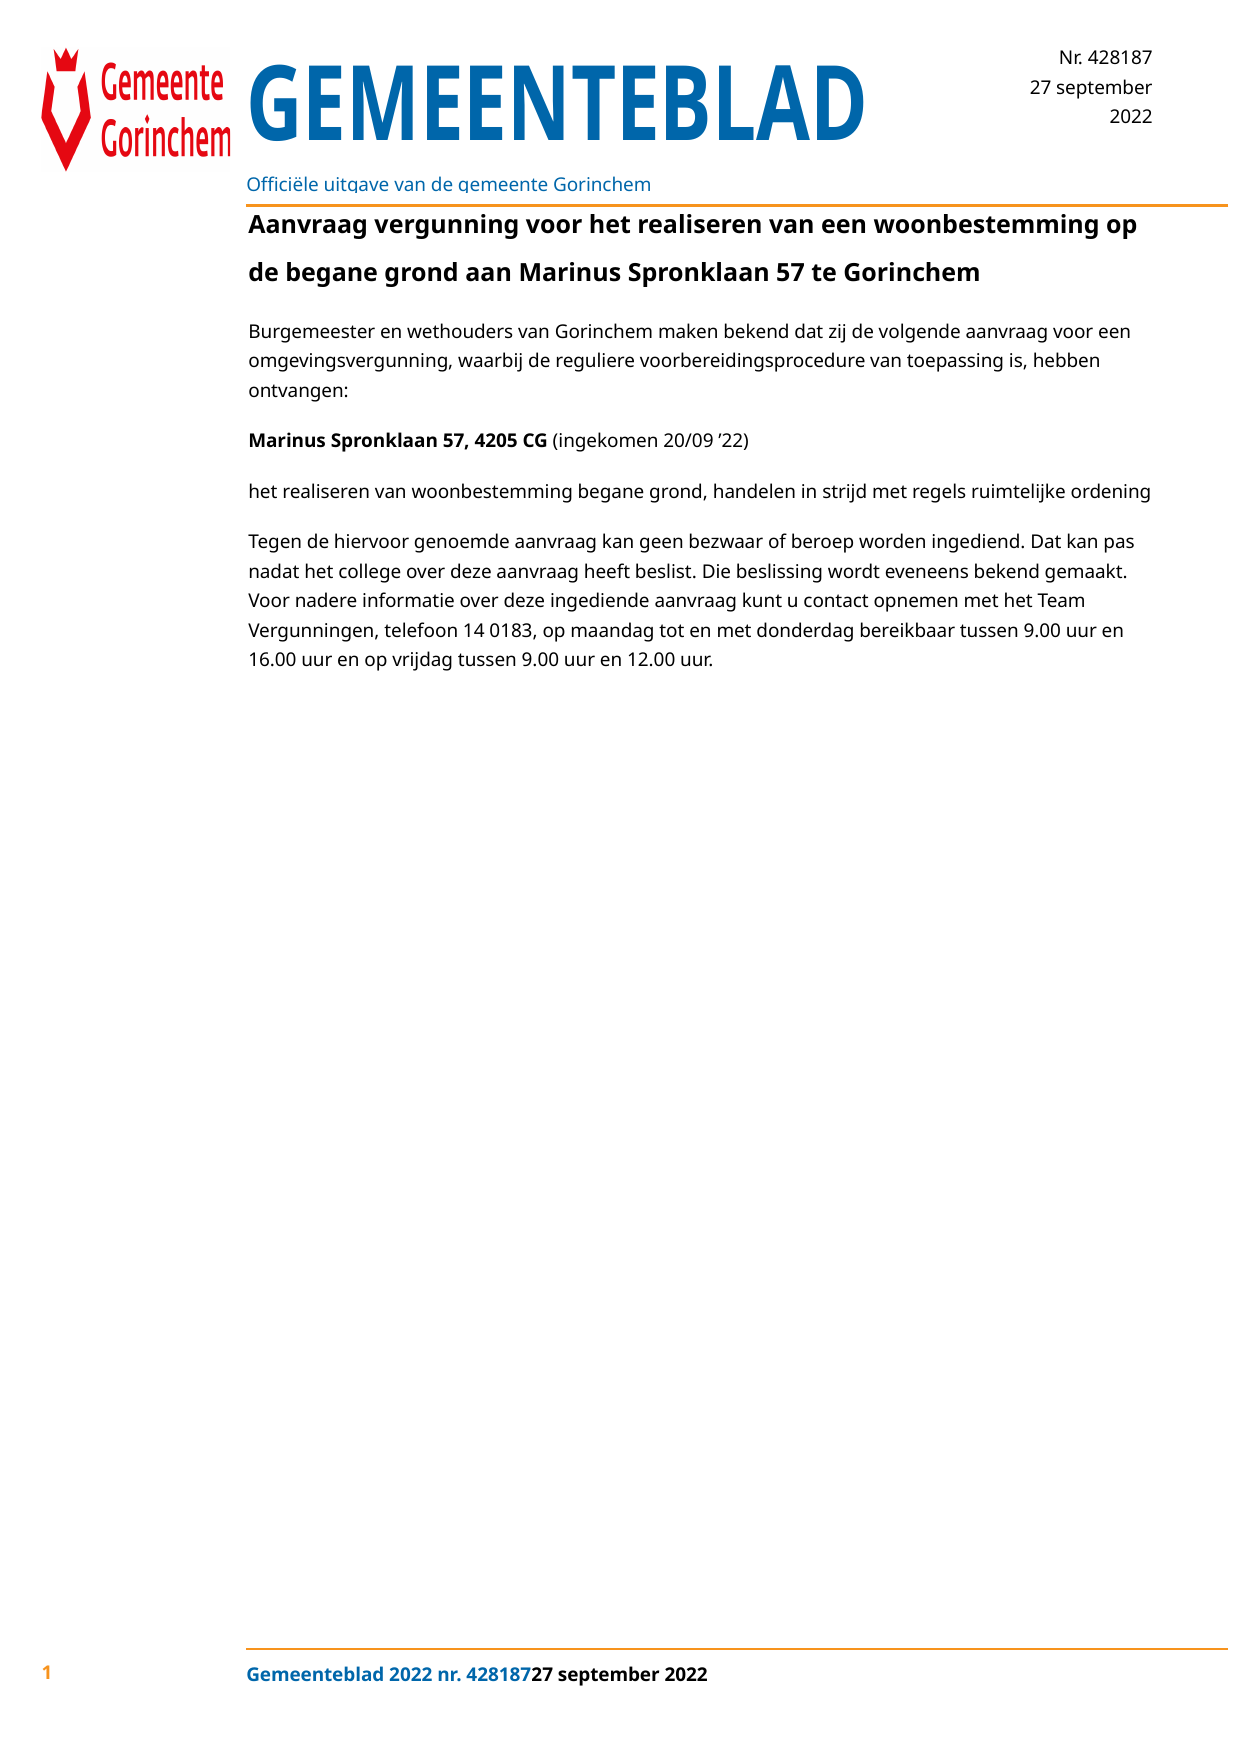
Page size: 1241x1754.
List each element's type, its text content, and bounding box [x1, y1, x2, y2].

text Aanvraag vergunning voor het realiseren van een woonbestemming op de begane grond aan Marinus Spronklaan 57 te Gorinchem [248, 207, 1152, 288]
text Marinus Spronklaan 57, 4205 CG (ingekomen 20/09 ’22) [248, 427, 1152, 453]
text Burgemeester en wethouders van Gorinchem maken bekend dat zij de volgende aanvraag voor een omgevingsvergunning, waarbij de reguliere voorbereidingsprocedure van toepassing is, hebben ontvangen: [248, 318, 1152, 403]
text het realiseren van woonbestemming begane grond, handelen in strijd met regels ruimtelijke ordening [248, 478, 1152, 504]
picture [41, 47, 231, 172]
text Tegen de hiervoor genoemde aanvraag kan geen bezwaar of beroep worden ingediend. Dat kan pas nadat het college over deze aanvraag heeft beslist. Die beslissing wordt eveneens bekend gemaakt. Voor nadere informatie over deze ingediende aanvraag kunt u contact opnemen met het Team Vergunningen, telefoon 14 0183, op maandag tot en met donderdag bereikbaar tussen 9.00 uur en 16.00 uur en op vrijdag tussen 9.00 uur en 12.00 uur. [248, 528, 1152, 672]
